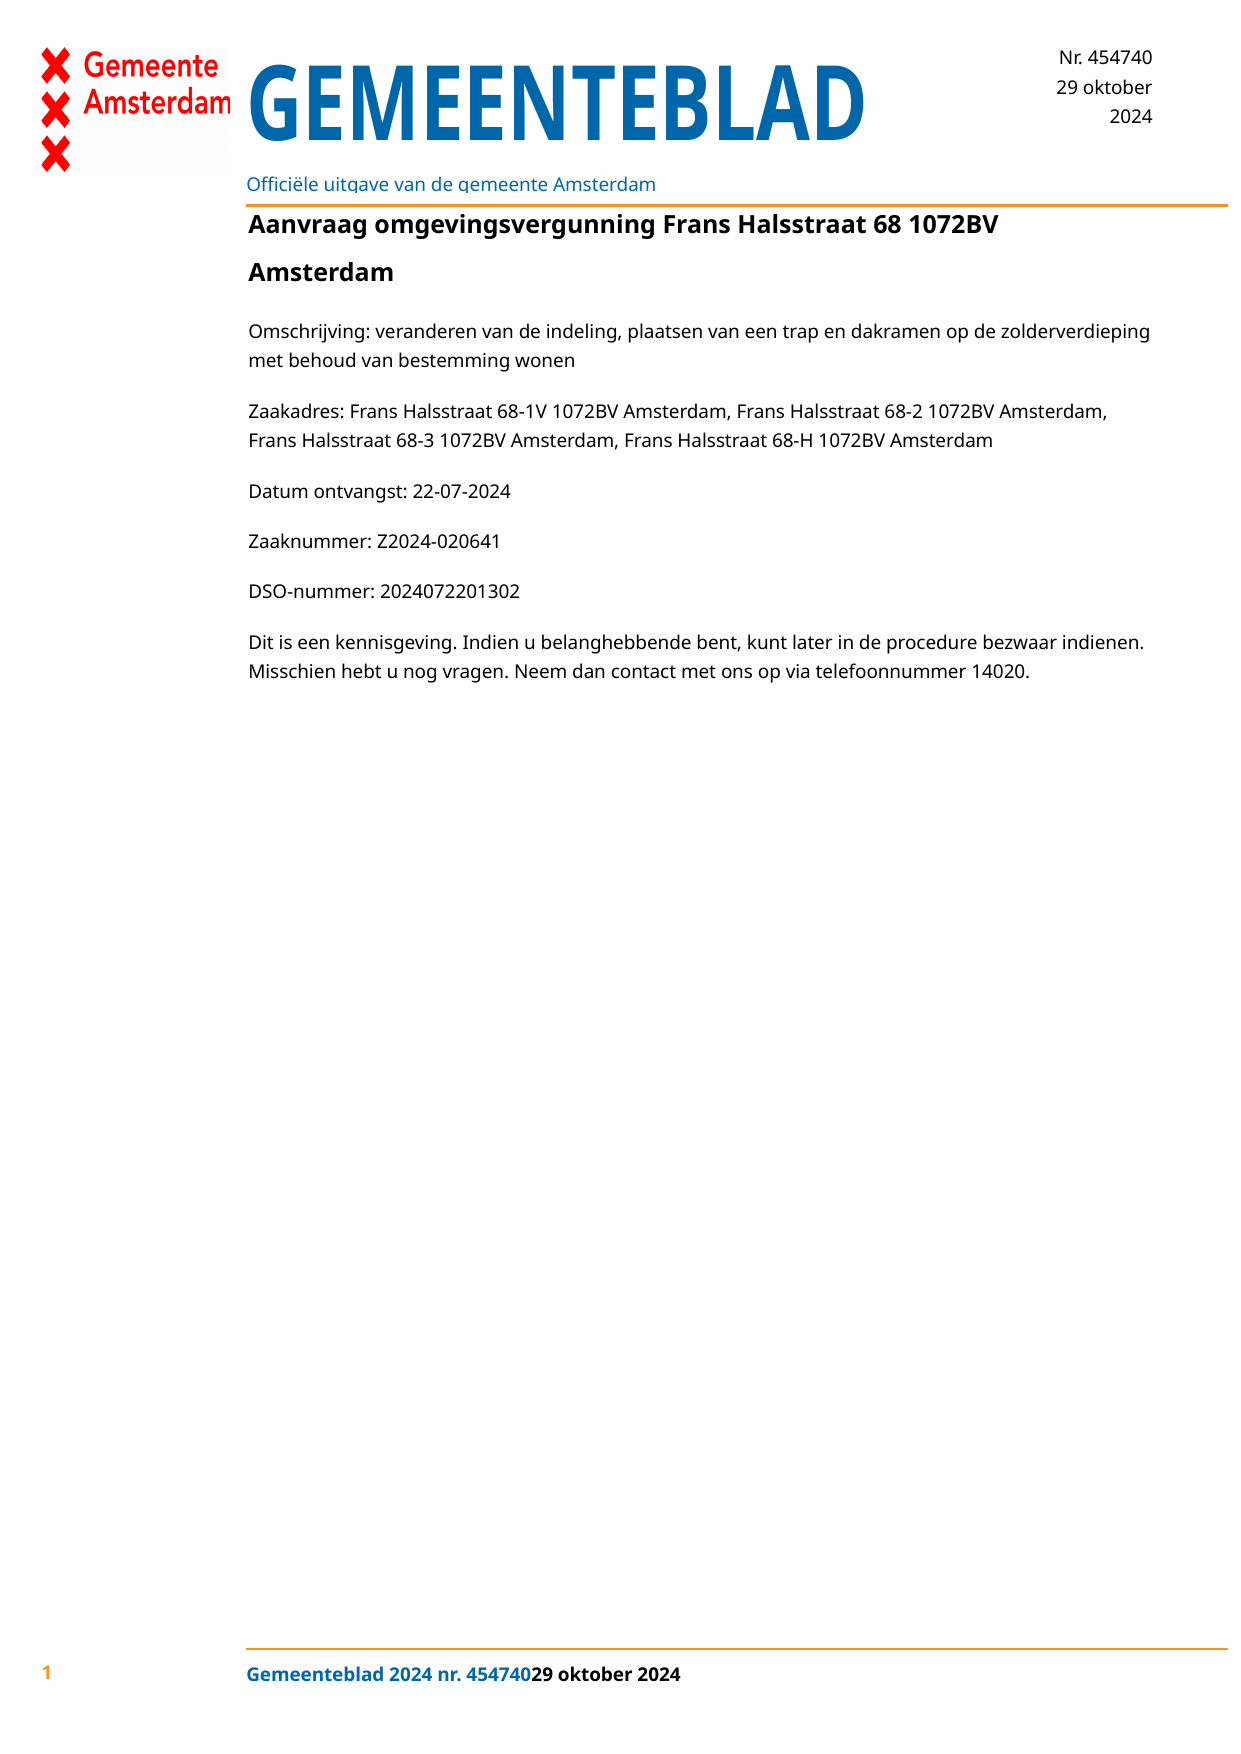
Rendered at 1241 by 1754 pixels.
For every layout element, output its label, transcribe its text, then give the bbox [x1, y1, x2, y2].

picture [41, 47, 231, 172]
text Omschrijving: veranderen van de indeling, plaatsen van een trap en dakramen op de zolderverdieping met behoud van bestemming wonen [248, 318, 1152, 373]
text DSO-nummer: 2024072201302 [248, 579, 1152, 604]
text Aanvraag omgevingsvergunning Frans Halsstraat 68 1072BV Amsterdam [248, 207, 1152, 288]
text Zaakadres: Frans Halsstraat 68-1V 1072BV Amsterdam, Frans Halsstraat 68-2 1072BV Amsterdam, Frans Halsstraat 68-3 1072BV Amsterdam, Frans Halsstraat 68-H 1072BV Amsterdam [248, 398, 1152, 453]
text Dit is een kennisgeving. Indien u belanghebbende bent, kunt later in de procedure bezwaar indienen. Misschien hebt u nog vragen. Neem dan contact met ons op via telefoonnummer 14020. [248, 629, 1152, 684]
text Zaaknummer: Z2024-020641 [248, 528, 1152, 554]
text Datum ontvangst: 22-07-2024 [248, 478, 1152, 504]
